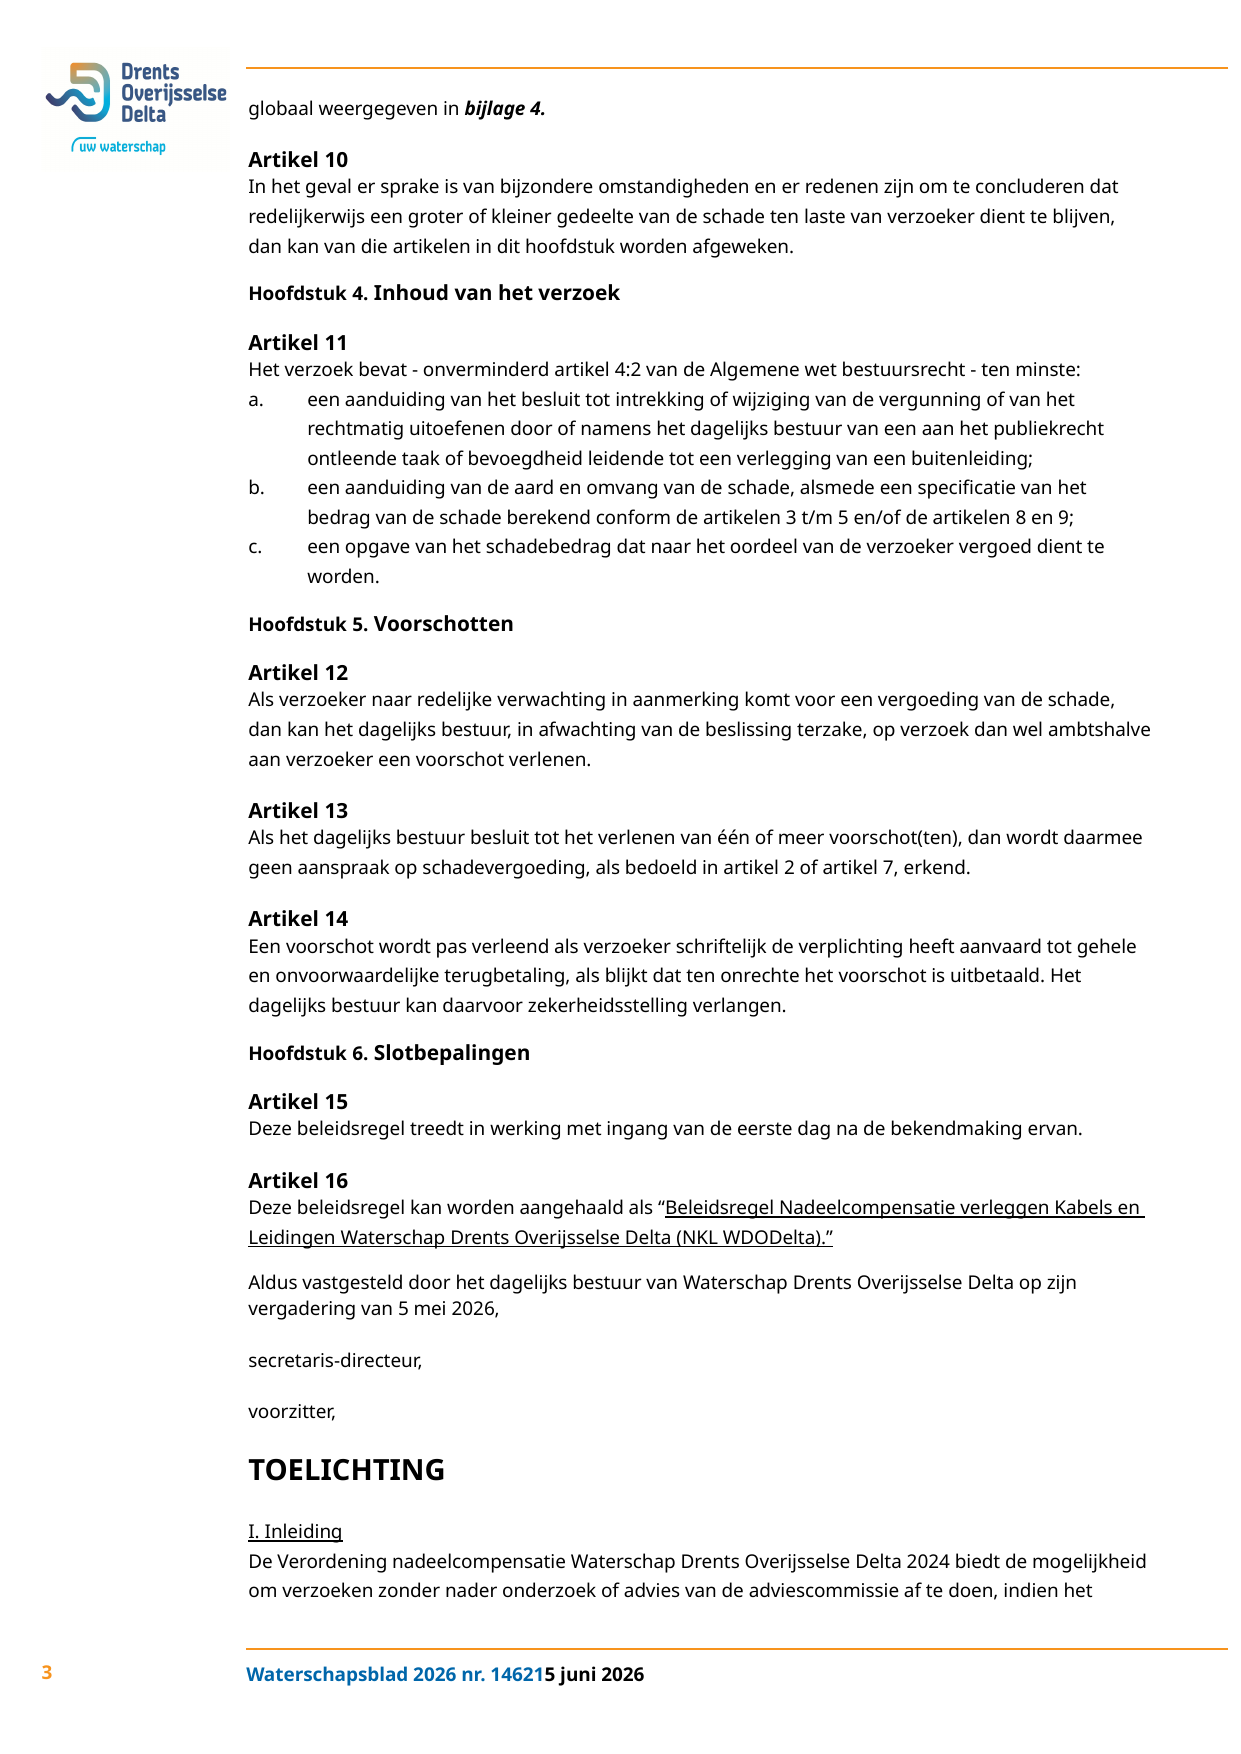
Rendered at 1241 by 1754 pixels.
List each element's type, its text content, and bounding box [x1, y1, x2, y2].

text TOELICHTING [248, 1450, 1152, 1489]
text voorzitter, [248, 1398, 1152, 1424]
text In het geval er sprake is van bijzondere omstandigheden en er redenen zijn om te concluderen dat redelijkerwijs een groter of kleiner gedeelte van de schade ten laste van verzoeker dient te blijven, dan kan van die artikelen in dit hoofdstuk worden afgeweken. [248, 174, 1152, 258]
text I. Inleiding [248, 1518, 1152, 1544]
text secretaris-directeur, [248, 1347, 1152, 1372]
text Het verzoek bevat - onverminderd artikel 4:2 van de Algemene wet bestuursrecht - ten minste: [248, 356, 1152, 382]
text Deze beleidsregel kan worden aangehaald als “Beleidsregel Nadeelcompen­satie ver­leggen Ka­bels en Leidingen Waterschap Drents Overijsselse Delta (NKL WDODelta).” [248, 1194, 1152, 1250]
list een aanduiding van de aard en omvang van de schade, alsmede een specificatie van het bedrag van de schade berekend conform de artikelen 3 t/m 5 en/of de artikelen 8 en 9; [248, 474, 1152, 530]
text Artikel 11 [248, 328, 1152, 356]
text Artikel 16 [248, 1166, 1152, 1194]
text Hoofdstuk 5. Voorschotten [248, 609, 1152, 637]
text Artikel 13 [248, 796, 1152, 824]
text Hoofdstuk 6. Slotbepalingen [248, 1038, 1152, 1066]
text Artikel 15 [248, 1087, 1152, 1116]
text Hoofdstuk 4. Inhoud van het verzoek [248, 278, 1152, 307]
text Als verzoeker naar redelijke verwachting in aanmerking komt voor een vergoeding van de schade, dan kan het dagelijks bestuur, in afwachting van de beslissing terzake, op verzoek dan wel ambtshalve aan verzoeker een voorschot verlenen. [248, 687, 1152, 771]
picture [41, 47, 231, 172]
text Een voorschot wordt pas verleend als verzoeker schriftelijk de verplichting heeft aanvaard tot gehele en onvoorwaardelijke terugbetaling, als blijkt dat ten onrechte het voorschot is uitbetaald. Het dagelijks bestuur kan daarvoor zekerheidsstelling verlangen. [248, 933, 1152, 1018]
text De Verordening nadeelcompensatie Waterschap Drents Overijsselse Delta 2024 biedt de mogelijkheid om verzoeken zonder nader onderzoek of advies van de adviescommissie af te doen, indien het [248, 1548, 1152, 1603]
list een aanduiding van het besluit tot intrekking of wijziging van de vergunning of van het rechtmatig uitoefenen door of namens het dagelijks bestuur van een aan het publiekrecht ontleende taak of bevoegdheid leidende tot een verlegging van een buitenleiding; [248, 386, 1152, 471]
text Deze beleidsregel treedt in werking met ingang van de eerste dag na de bekendmaking ervan. [248, 1116, 1152, 1141]
text Artikel 14 [248, 904, 1152, 933]
text Aldus vastgesteld door het dagelijks bestuur van Waterschap Drents Overijsselse Delta op zijn vergadering van 5 mei 2026, [248, 1269, 1152, 1321]
text Artikel 10 [248, 145, 1152, 174]
text Artikel 12 [248, 658, 1152, 687]
text Als het dagelijks bestuur besluit tot het verlenen van één of meer voorschot(ten), dan wordt daarmee geen aanspraak op schadevergoeding, als bedoeld in artikel 2 of artikel 7, erkend. [248, 824, 1152, 880]
text globaal weergegeven in bijlage 4. [248, 95, 1152, 121]
list een opgave van het schadebedrag dat naar het oordeel van de verzoeker vergoed dient te worden. [248, 534, 1152, 589]
